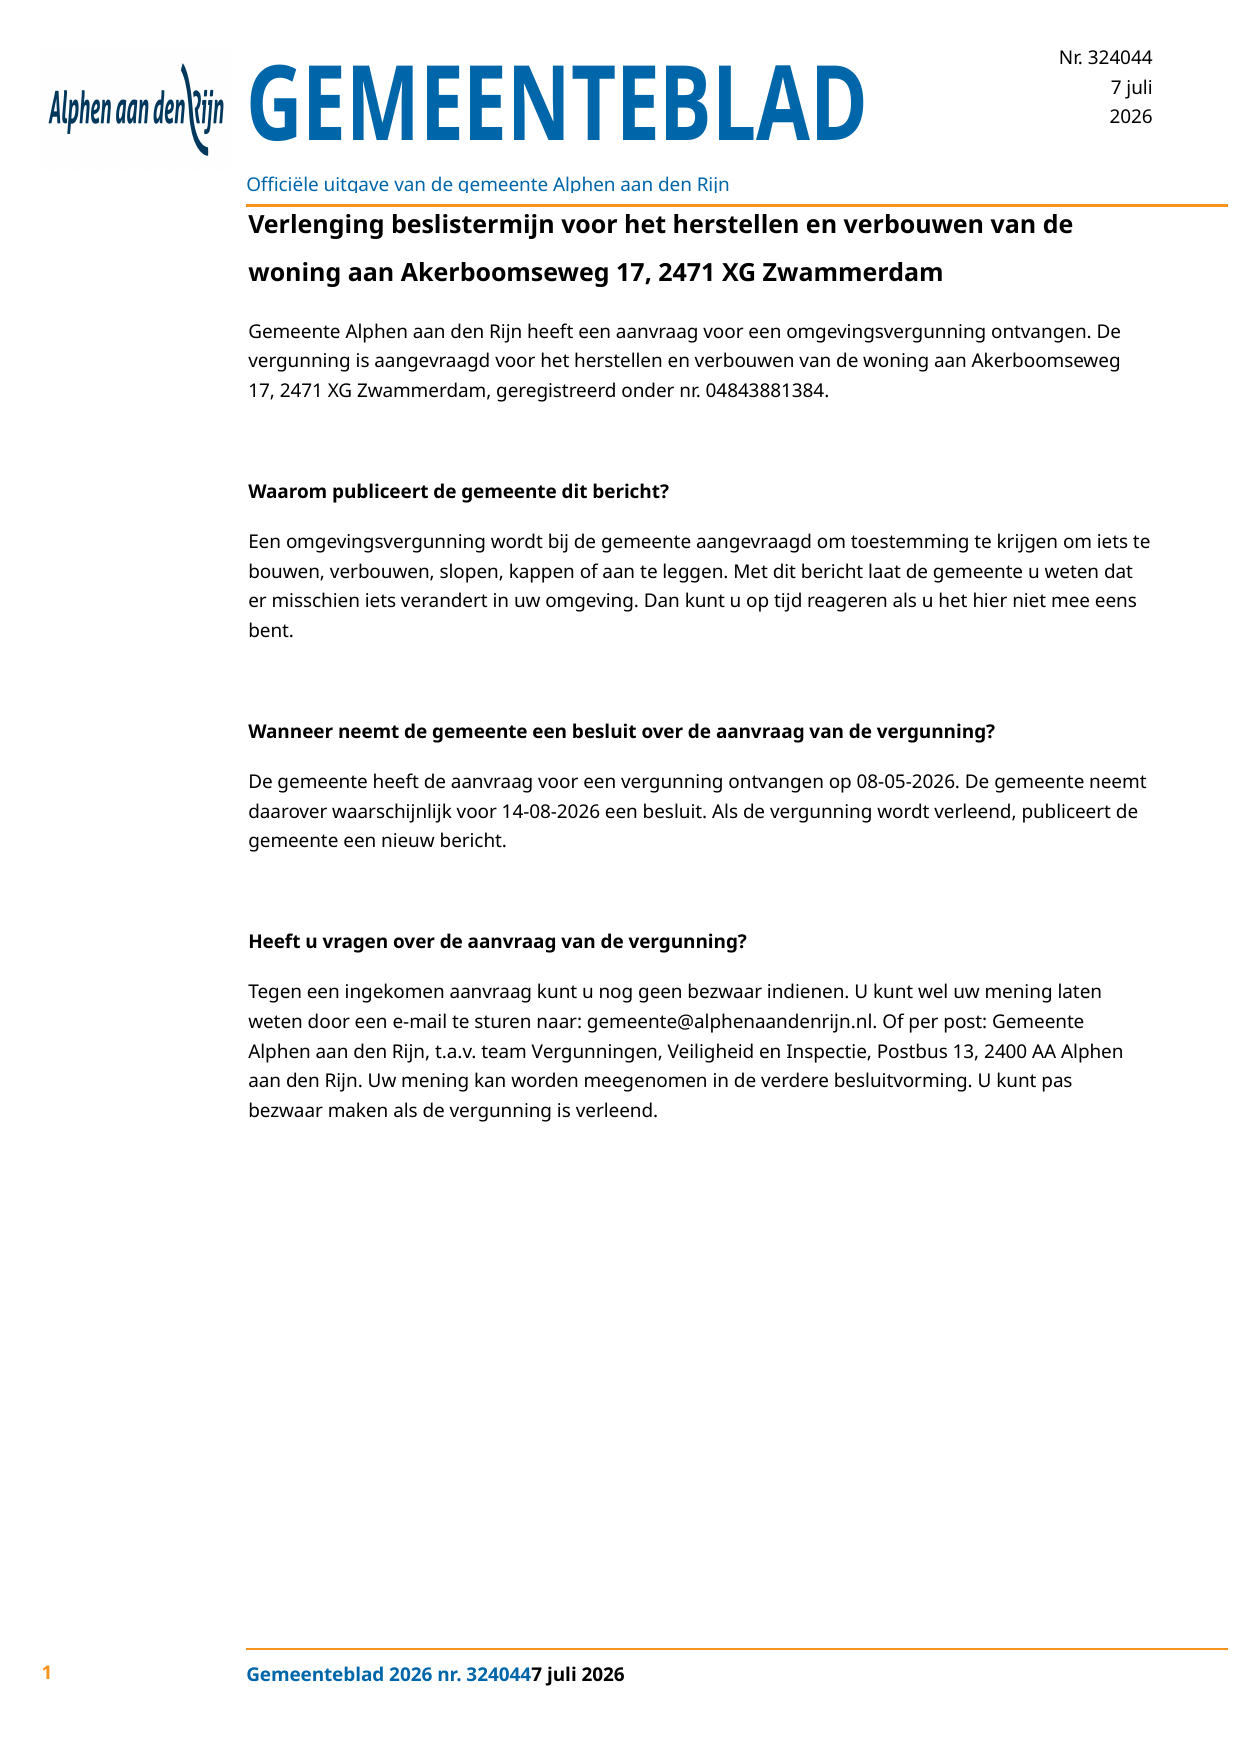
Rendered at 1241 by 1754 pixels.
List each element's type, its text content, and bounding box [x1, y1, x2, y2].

text Verlenging beslistermijn voor het herstellen en verbouwen van de woning aan Akerboomseweg 17, 2471 XG Zwammerdam [248, 207, 1152, 288]
text Tegen een ingekomen aanvraag kunt u nog geen bezwaar indienen. U kunt wel uw mening laten weten door een e-mail te sturen naar: gemeente@alphenaandenrijn.nl. Of per post: Gemeente Alphen aan den Rijn, t.a.v. team Vergunningen, Veiligheid en Inspectie, Postbus 13, 2400 AA Alphen aan den Rijn. Uw mening kan worden meegenomen in de verdere besluitvorming. U kunt pas bezwaar maken als de vergunning is verleend. [248, 979, 1152, 1123]
text Gemeente Alphen aan den Rijn heeft een aanvraag voor een omgevingsvergunning ontvangen. De vergunning is aangevraagd voor het herstellen en verbouwen van de woning aan Akerboomseweg 17, 2471 XG Zwammerdam, geregistreerd onder nr. 04843881384. [248, 318, 1152, 403]
text Een omgevingsvergunning wordt bij de gemeente aangevraagd om toestemming te krijgen om iets te bouwen, verbouwen, slopen, kappen of aan te leggen. Met dit bericht laat de gemeente u weten dat er misschien iets verandert in uw omgeving. Dan kunt u op tijd reageren als u het hier niet mee eens bent. [248, 528, 1152, 643]
text Heeft u vragen over de aanvraag van de vergunning? [248, 928, 1152, 954]
text Waarom publiceert de gemeente dit bericht? [248, 478, 1152, 504]
text De gemeente heeft de aanvraag voor een vergunning ontvangen op 08-05-2026. De gemeente neemt daarover waarschijnlijk voor 14-08-2026 een besluit. Als de vergunning wordt verleend, publiceert de gemeente een nieuw bericht. [248, 768, 1152, 853]
picture [41, 47, 231, 172]
text Wanneer neemt de gemeente een besluit over de aanvraag van de vergunning? [248, 718, 1152, 744]
